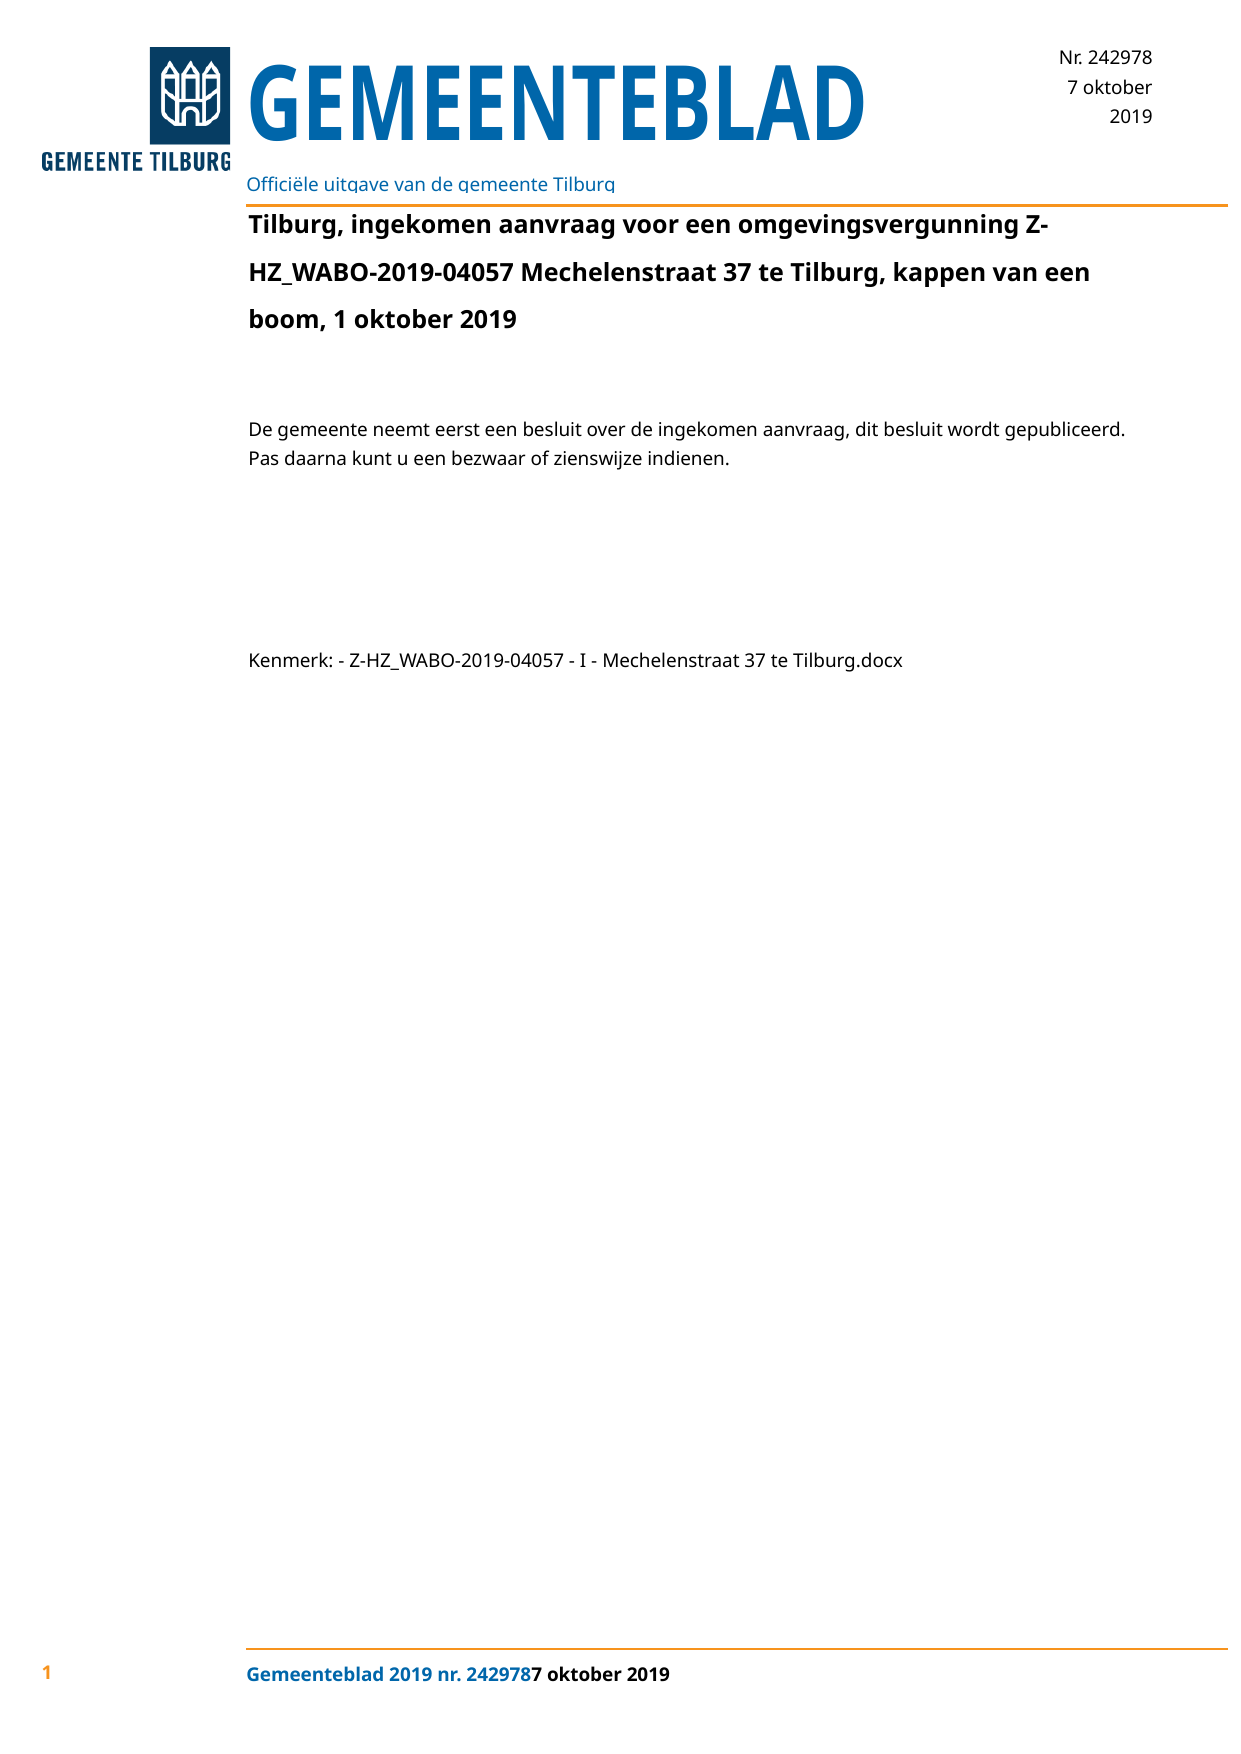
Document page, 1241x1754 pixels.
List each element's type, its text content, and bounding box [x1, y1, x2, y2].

text De gemeente neemt eerst een besluit over de ingekomen aanvraag, dit besluit wordt gepubliceerd. Pas daarna kunt u een bezwaar of zienswijze indienen. [248, 416, 1152, 471]
picture [41, 47, 231, 172]
text Kenmerk: - Z-HZ_WABO-2019-04057 - I - Mechelenstraat 37 te Tilburg.docx [248, 647, 1152, 673]
text Tilburg, ingekomen aanvraag voor een omgevingsvergunning Z-HZ_WABO-2019-04057 Mechelenstraat 37 te Tilburg, kappen van een boom, 1 oktober 2019 [248, 207, 1152, 336]
